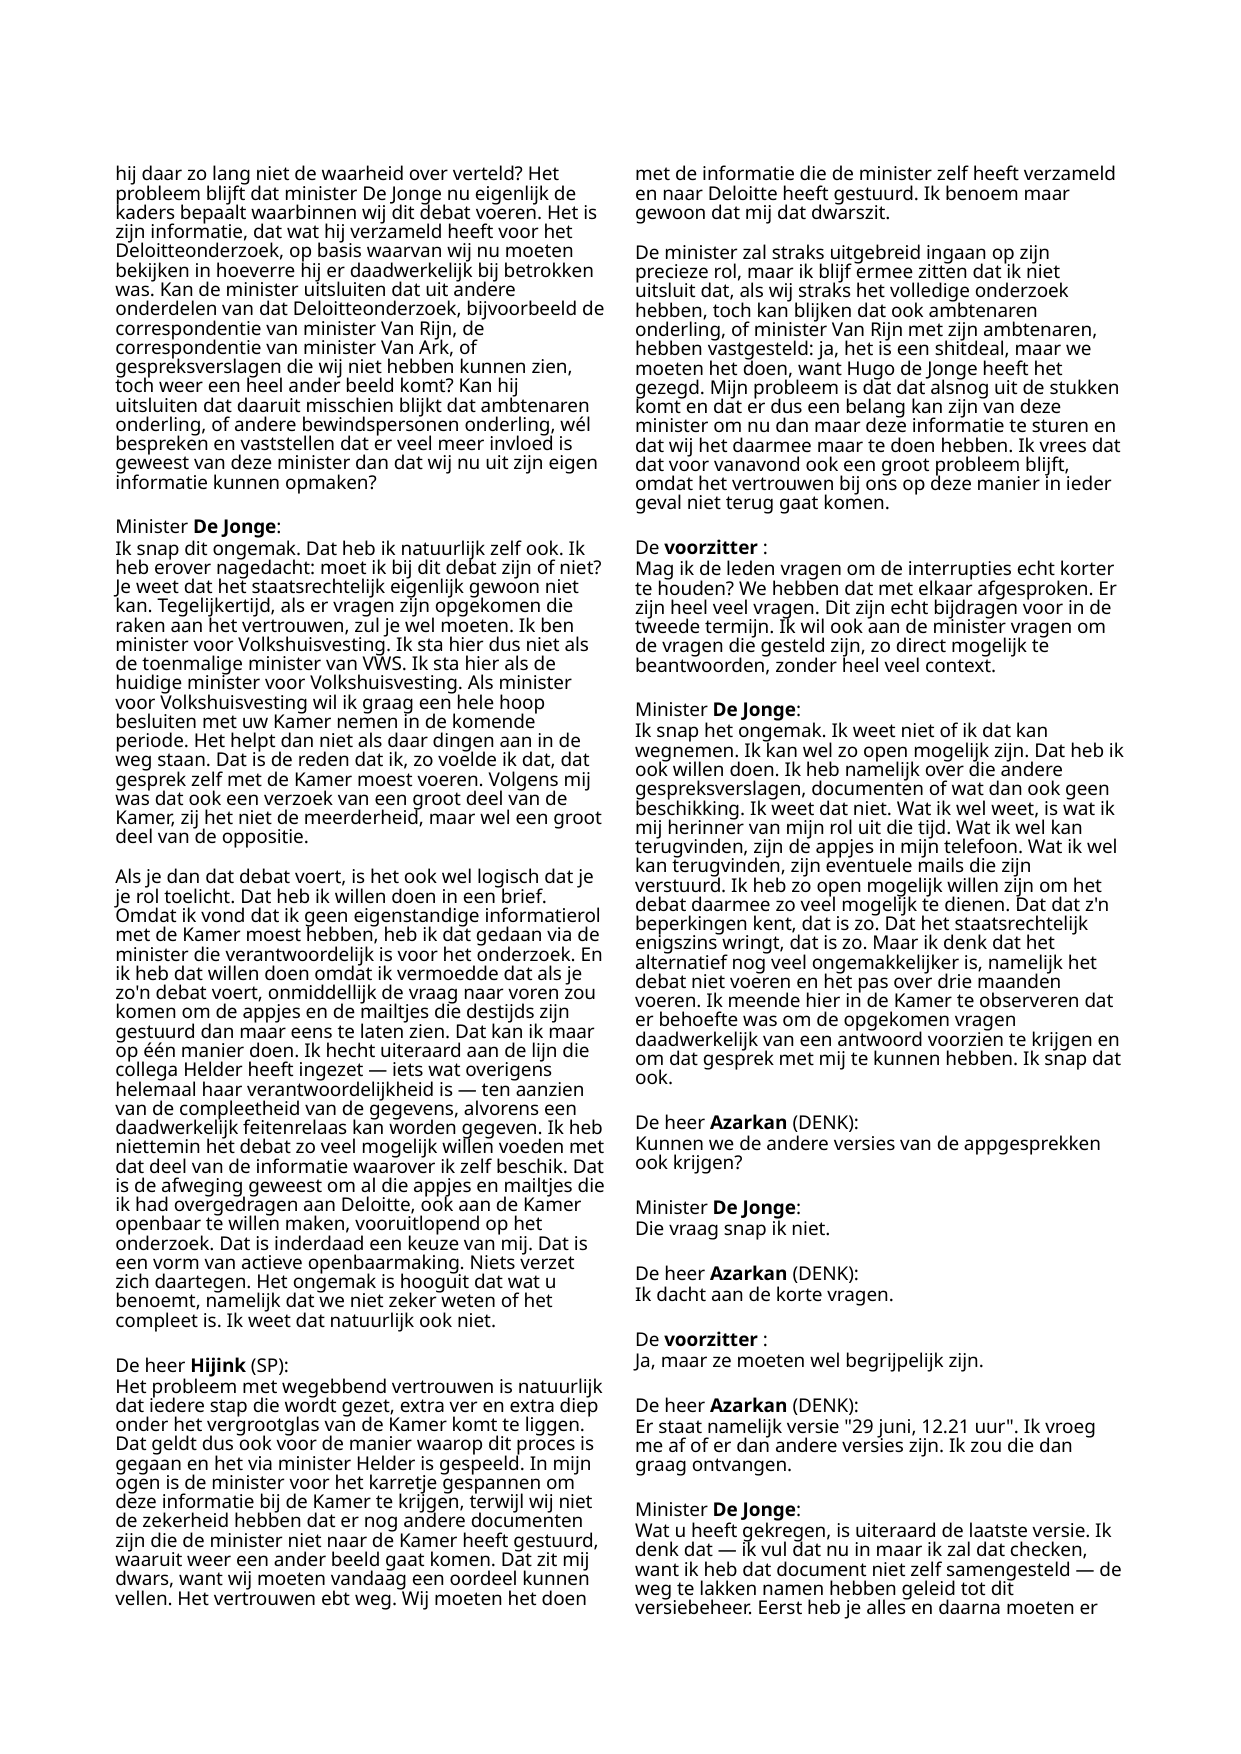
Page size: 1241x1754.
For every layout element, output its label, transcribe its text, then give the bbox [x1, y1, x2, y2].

text De heer Azarkan (DENK): [635, 1392, 1125, 1418]
text Minister De Jonge: [635, 697, 1125, 722]
text Ja, maar ze moeten wel begrijpelijk zijn. [635, 1352, 1125, 1371]
text Het probleem met wegebbend vertrouwen is natuurlijk dat iedere stap die wordt gezet, extra ver en extra diep onder het vergrootglas van de Kamer komt te liggen. Dat geldt dus ook voor de manier waarop dit proces is gegaan en het via minister Helder is gespeeld. In mijn ogen is de minister voor het karretje gespannen om deze informatie bij de Kamer te krijgen, terwijl wij niet de zekerheid hebben dat er nog andere documenten zijn die de minister niet naar de Kamer heeft gestuurd, waaruit weer een ander beeld gaat komen. Dat zit mij dwars, want wij moeten vandaag een oordeel kunnen vellen. Het vertrouwen ebt weg. Wij moeten het doen [115, 1378, 605, 1609]
text Ik snap dit ongemak. Dat heb ik natuurlijk zelf ook. Ik heb erover nagedacht: moet ik bij dit debat zijn of niet? Je weet dat het staatsrechtelijk eigenlijk gewoon niet kan. Tegelijkertijd, als er vragen zijn opgekomen die raken aan het vertrouwen, zul je wel moeten. Ik ben minister voor Volkshuisvesting. Ik sta hier dus niet als de toenmalige minister van VWS. Ik sta hier als de huidige minister voor Volkshuisvesting. Als minister voor Volkshuisvesting wil ik graag een hele hoop besluiten met uw Kamer nemen in de komende periode. Het helpt dan niet als daar dingen aan in de weg staan. Dat is de reden dat ik, zo voelde ik dat, dat gesprek zelf met de Kamer moest voeren. Volgens mij was dat ook een verzoek van een groot deel van de Kamer, zij het niet de meerderheid, maar wel een groot deel van de oppositie. [115, 539, 605, 848]
text De voorzitter : [635, 534, 1125, 560]
text Ik snap het ongemak. Ik weet niet of ik dat kan wegnemen. Ik kan wel zo open mogelijk zijn. Dat heb ik ook willen doen. Ik heb namelijk over die andere gespreksverslagen, documenten of wat dan ook geen beschikking. Ik weet dat niet. Wat ik wel weet, is wat ik mij herinner van mijn rol uit die tijd. Wat ik wel kan terugvinden, zijn de appjes in mijn telefoon. Wat ik wel kan terugvinden, zijn eventuele mails die zijn verstuurd. Ik heb zo open mogelijk willen zijn om het debat daarmee zo veel mogelijk te dienen. Dat dat z'n beperkingen kent, dat is zo. Dat het staatsrechtelijk enigszins wringt, dat is zo. Maar ik denk dat het alternatief nog veel ongemakkelijker is, namelijk het debat niet voeren en het pas over drie maanden voeren. Ik meende hier in de Kamer te observeren dat er behoefte was om de opgekomen vragen daadwerkelijk van een antwoord voorzien te krijgen en om dat gesprek met mij te kunnen hebben. Ik snap dat ook. [635, 722, 1125, 1088]
text Minister De Jonge: [115, 514, 605, 539]
text Kunnen we de andere versies van de appgesprekken ook krijgen? [635, 1135, 1125, 1174]
text De heer Hijink (SP): [115, 1352, 605, 1378]
text Mag ik de leden vragen om de interrupties echt korter te houden? We hebben dat met elkaar afgesproken. Er zijn heel veel vragen. Dit zijn echt bijdragen voor in de tweede termijn. Ik wil ook aan de minister vragen om de vragen die gesteld zijn, zo direct mogelijk te beantwoorden, zonder heel veel context. [635, 560, 1125, 676]
text Er staat namelijk versie "29 juni, 12.21 uur". Ik vroeg me af of er dan andere versies zijn. Ik zou die dan graag ontvangen. [635, 1418, 1125, 1476]
text Als je dan dat debat voert, is het ook wel logisch dat je je rol toelicht. Dat heb ik willen doen in een brief. Omdat ik vond dat ik geen eigenstandige informatierol met de Kamer moest hebben, heb ik dat gedaan via de minister die verantwoordelijk is voor het onderzoek. En ik heb dat willen doen omdat ik vermoedde dat als je zo'n debat voert, onmiddellijk de vraag naar voren zou komen om de appjes en de mailtjes die destijds zijn gestuurd dan maar eens te laten zien. Dat kan ik maar op één manier doen. Ik hecht uiteraard aan de lijn die collega Helder heeft ingezet — iets wat overigens helemaal haar verantwoordelijkheid is — ten aanzien van de compleetheid van de gegevens, alvorens een daadwerkelijk feitenrelaas kan worden gegeven. Ik heb niettemin het debat zo veel mogelijk willen voeden met dat deel van de informatie waarover ik zelf beschik. Dat is de afweging geweest om al die appjes en mailtjes die ik had overgedragen aan Deloitte, ook aan de Kamer openbaar te willen maken, vooruitlopend op het onderzoek. Dat is inderdaad een keuze van mij. Dat is een vorm van actieve openbaarmaking. Niets verzet zich daartegen. Het ongemak is hooguit dat wat u benoemt, namelijk dat we niet zeker weten of het compleet is. Ik weet dat natuurlijk ook niet. [115, 868, 605, 1331]
text De heer Azarkan (DENK): [635, 1260, 1125, 1286]
text Wat u heeft gekregen, is uiteraard de laatste versie. Ik denk dat — ik vul dat nu in maar ik zal dat checken, want ik heb dat document niet zelf samengesteld — de weg te lakken namen hebben geleid tot dit versiebeheer. Eerst heb je alles en daarna moeten er [635, 1522, 1125, 1618]
text Ik dacht aan de korte vragen. [635, 1286, 1125, 1305]
text met de informatie die de minister zelf heeft verzameld en naar Deloitte heeft gestuurd. Ik benoem maar gewoon dat mij dat dwarszit. [635, 165, 1125, 223]
text hij daar zo lang niet de waarheid over verteld? Het probleem blijft dat minister De Jonge nu eigenlijk de kaders bepaalt waarbinnen wij dit debat voeren. Het is zijn informatie, dat wat hij verzameld heeft voor het Deloitteonderzoek, op basis waarvan wij nu moeten bekijken in hoeverre hij er daadwerkelijk bij betrokken was. Kan de minister uitsluiten dat uit andere onderdelen van dat Deloitteonderzoek, bijvoorbeeld de correspondentie van minister Van Rijn, de correspondentie van minister Van Ark, of gespreksverslagen die wij niet hebben kunnen zien, toch weer een heel ander beeld komt? Kan hij uitsluiten dat daaruit misschien blijkt dat ambtenaren onderling, of andere bewindspersonen onderling, wél bespreken en vaststellen dat er veel meer invloed is geweest van deze minister dan dat wij nu uit zijn eigen informatie kunnen opmaken? [115, 165, 605, 493]
text Minister De Jonge: [635, 1496, 1125, 1522]
text De voorzitter : [635, 1326, 1125, 1352]
text De minister zal straks uitgebreid ingaan op zijn precieze rol, maar ik blijf ermee zitten dat ik niet uitsluit dat, als wij straks het volledige onderzoek hebben, toch kan blijken dat ook ambtenaren onderling, of minister Van Rijn met zijn ambtenaren, hebben vastgesteld: ja, het is een shitdeal, maar we moeten het doen, want Hugo de Jonge heeft het gezegd. Mijn probleem is dat dat alsnog uit de stukken komt en dat er dus een belang kan zijn van deze minister om nu dan maar deze informatie te sturen en dat wij het daarmee maar te doen hebben. Ik vrees dat dat voor vanavond ook een groot probleem blijft, omdat het vertrouwen bij ons op deze manier in ieder geval niet terug gaat komen. [635, 244, 1125, 514]
text Die vraag snap ik niet. [635, 1220, 1125, 1239]
text De heer Azarkan (DENK): [635, 1109, 1125, 1135]
text Minister De Jonge: [635, 1194, 1125, 1220]
